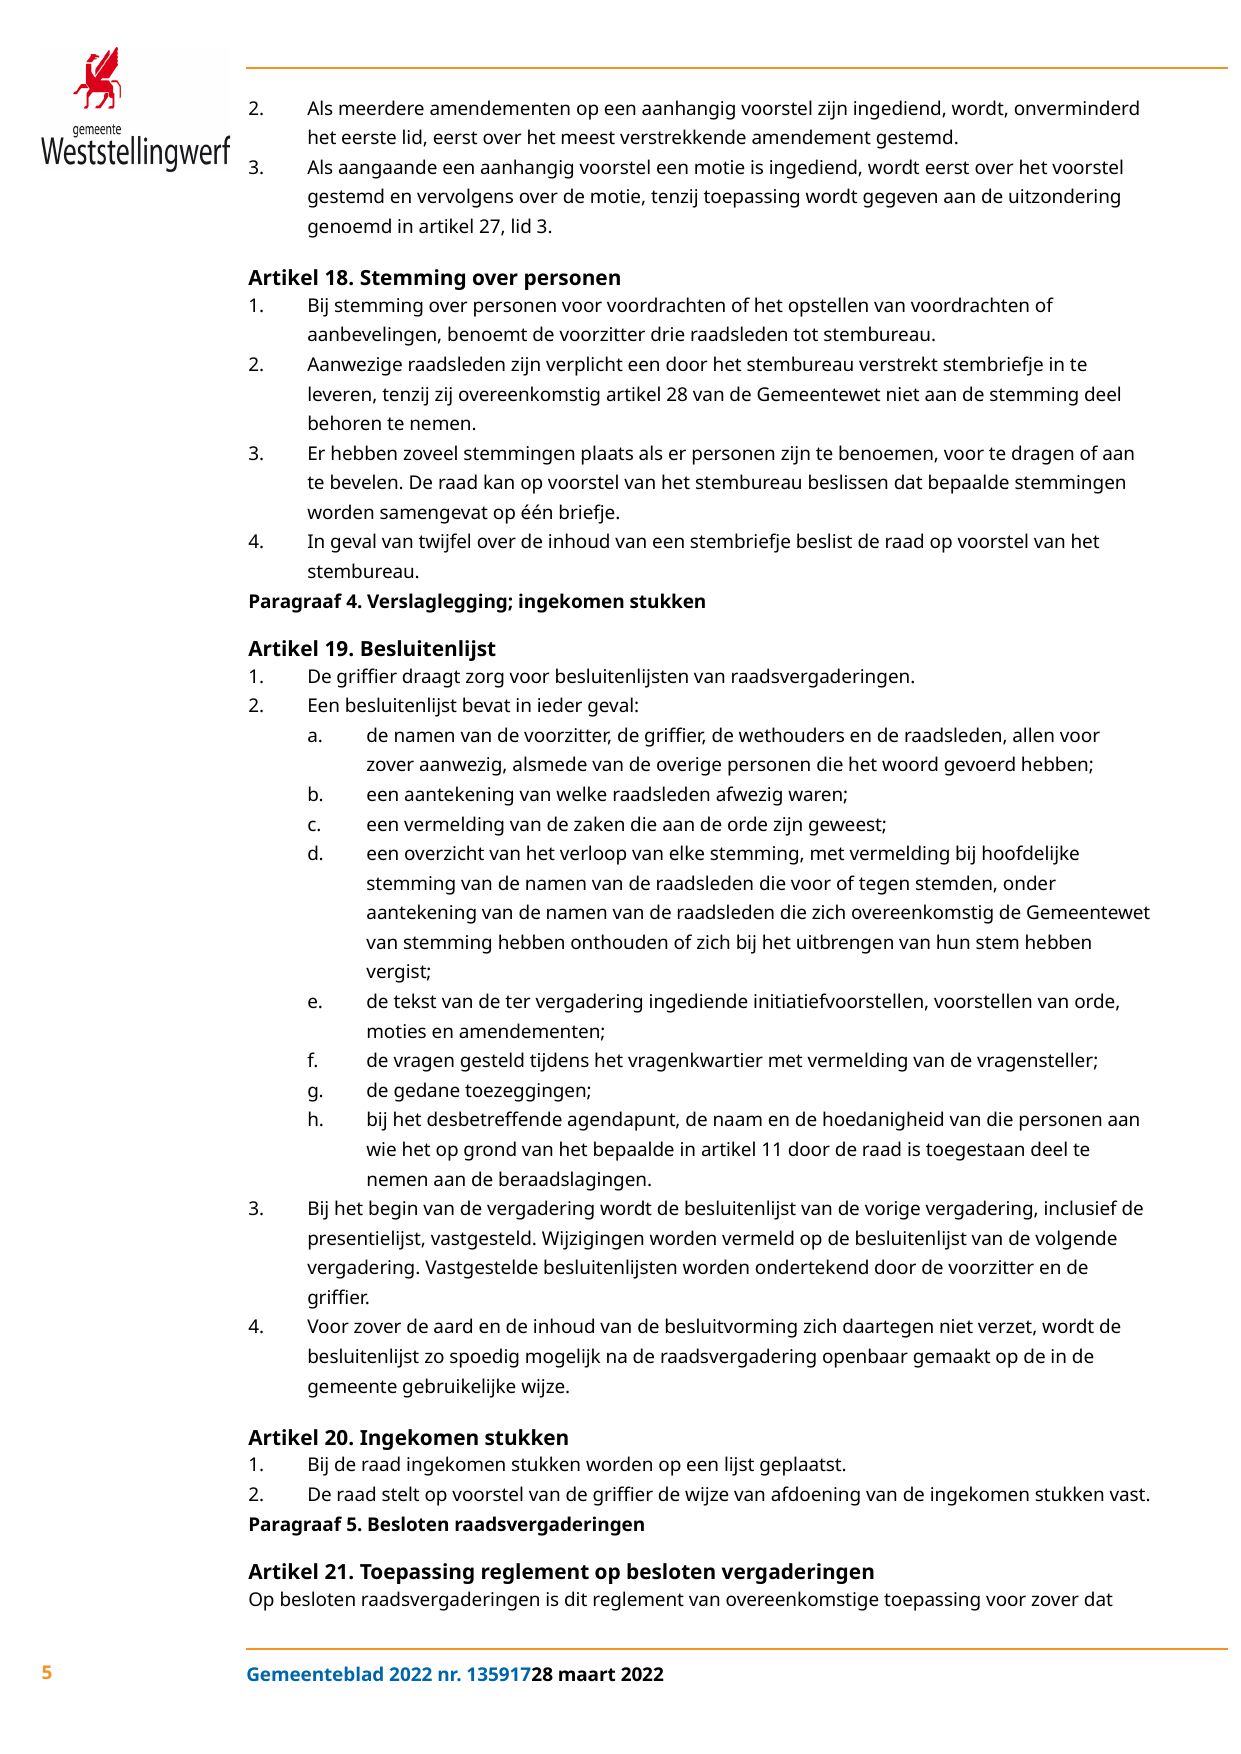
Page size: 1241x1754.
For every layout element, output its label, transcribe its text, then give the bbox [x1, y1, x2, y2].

text Paragraaf 4. Verslaglegging; ingekomen stukken [248, 588, 1152, 613]
list de namen van de voorzitter, de griffier, de wethouders en de raadsleden, allen voor zover aanwezig, alsmede van de overige personen die het woord gevoerd hebben; [307, 722, 1152, 777]
list de gedane toezeggingen; [307, 1077, 1152, 1103]
list De griffier draagt zorg voor besluitenlijsten van raadsvergaderingen. [248, 663, 1152, 688]
text Paragraaf 5. Besloten raadsvergaderingen [248, 1511, 1152, 1537]
text Artikel 18. Stemming over personen [248, 263, 1152, 292]
list Voor zover de aard en de inhoud van de besluitvorming zich daartegen niet verzet, wordt de besluitenlijst zo spoedig mogelijk na de raadsvergadering openbaar gemaakt op de in de gemeente gebruikelijke wijze. [248, 1314, 1152, 1398]
list Er hebben zoveel stemmingen plaats als er personen zijn te benoemen, voor te dragen of aan te bevelen. De raad kan op voorstel van het stembureau beslissen dat bepaalde stemmingen worden samengevat op één briefje. [248, 440, 1152, 525]
list Een besluitenlijst bevat in ieder geval: [248, 692, 1152, 718]
list Als aangaande een aanhangig voorstel een motie is ingediend, wordt eerst over het voorstel gestemd en vervolgens over de motie, tenzij toepassing wordt gegeven aan de uitzondering genoemd in artikel 27, lid 3. [248, 154, 1152, 239]
text Artikel 21. Toepassing reglement op besloten vergaderingen [248, 1557, 1152, 1586]
picture [41, 47, 231, 172]
list de vragen gesteld tijdens het vragenkwartier met vermelding van de vragensteller; [307, 1047, 1152, 1073]
list In geval van twijfel over de inhoud van een stembriefje beslist de raad op voorstel van het stembureau. [248, 529, 1152, 584]
text Artikel 19. Besluitenlijst [248, 634, 1152, 663]
list de tekst van de ter vergadering ingediende initiatiefvoorstellen, voorstellen van orde, moties en amendementen; [307, 988, 1152, 1043]
list De raad stelt op voorstel van de griffier de wijze van afdoening van de ingekomen stukken vast. [248, 1481, 1152, 1507]
text Op besloten raadsvergaderingen is dit reglement van overeenkomstige toepassing voor zover dat [248, 1586, 1152, 1612]
list Bij stemming over personen voor voordrachten of het opstellen van voordrachten of aanbevelingen, benoemt de voorzitter drie raadsleden tot stembureau. [248, 292, 1152, 347]
list bij het desbetreffende agendapunt, de naam en de hoedanigheid van die personen aan wie het op grond van het bepaalde in artikel 11 door de raad is toegestaan deel te nemen aan de beraadslagingen. [307, 1107, 1152, 1191]
list Als meerdere amendementen op een aanhangig voorstel zijn ingediend, wordt, onverminderd het eerste lid, eerst over het meest verstrekkende amendement gestemd. [248, 95, 1152, 150]
list Aanwezige raadsleden zijn verplicht een door het stembureau verstrekt stembriefje in te leveren, tenzij zij overeenkomstig artikel 28 van de Gemeentewet niet aan de stemming deel behoren te nemen. [248, 351, 1152, 436]
list Bij de raad ingekomen stukken worden op een lijst geplaatst. [248, 1452, 1152, 1477]
text Artikel 20. Ingekomen stukken [248, 1423, 1152, 1452]
list een aantekening van welke raadsleden afwezig waren; [307, 781, 1152, 807]
list een overzicht van het verloop van elke stemming, met vermelding bij hoofdelijke stemming van de namen van de raadsleden die voor of tegen stemden, onder aantekening van de namen van de raadsleden die zich overeenkomstig de Gemeentewet van stemming hebben onthouden of zich bij het uitbrengen van hun stem hebben vergist; [307, 840, 1152, 984]
list een vermelding van de zaken die aan de orde zijn geweest; [307, 811, 1152, 836]
list Bij het begin van de vergadering wordt de besluitenlijst van de vorige vergadering, inclusief de presentielijst, vastgesteld. Wijzigingen worden vermeld op de besluitenlijst van de volgende vergadering. Vastgestelde besluitenlijsten worden ondertekend door de voorzitter en de griffier. [248, 1195, 1152, 1310]
